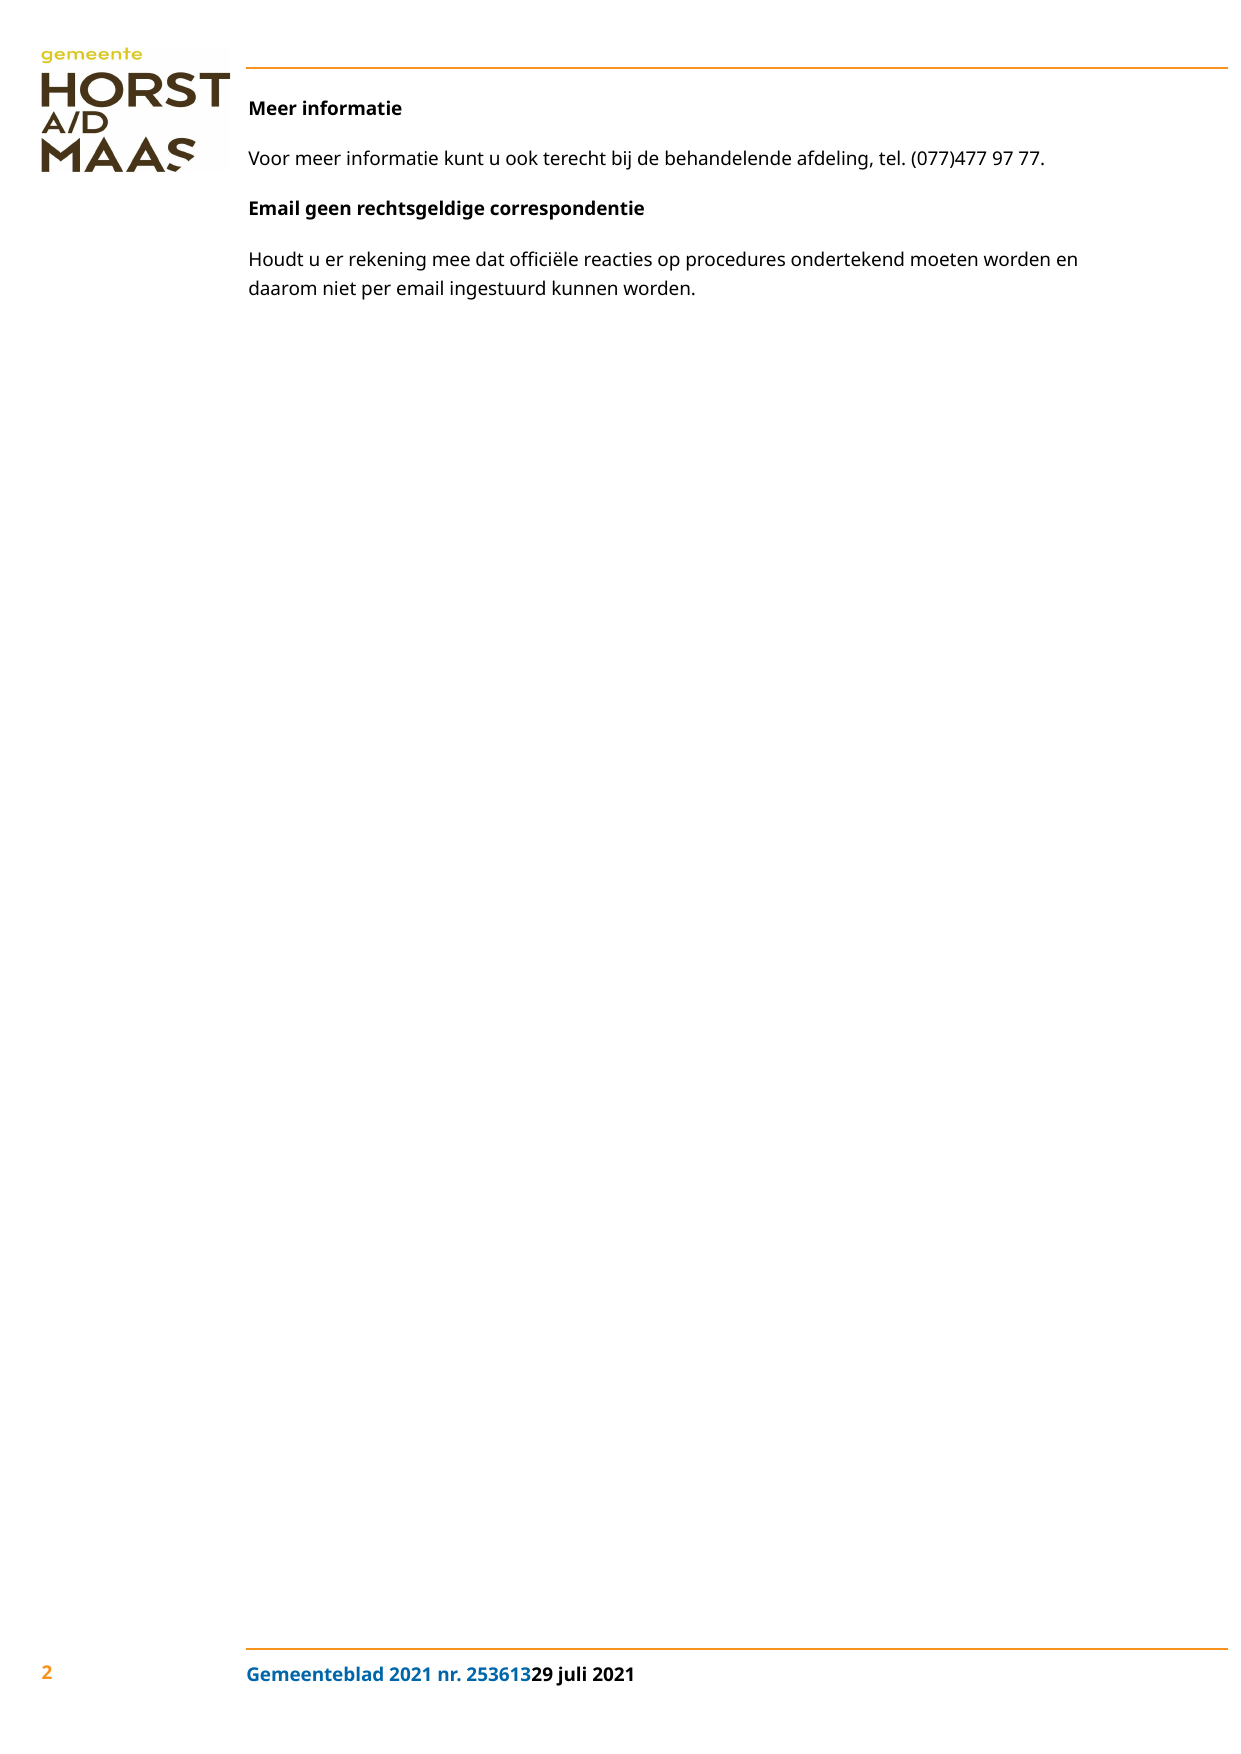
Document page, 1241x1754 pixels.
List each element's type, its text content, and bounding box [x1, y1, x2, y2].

text Voor meer informatie kunt u ook terecht bij de behandelende afdeling, tel. (077)477 97 77. [248, 145, 1152, 171]
picture [41, 47, 231, 172]
text Email geen rechtsgeldige correspondentie [248, 196, 1152, 221]
text Houdt u er rekening mee dat officiële reacties op procedures ondertekend moeten worden en daarom niet per email ingestuurd kunnen worden. [248, 246, 1152, 301]
text Meer informatie [248, 95, 1152, 121]
